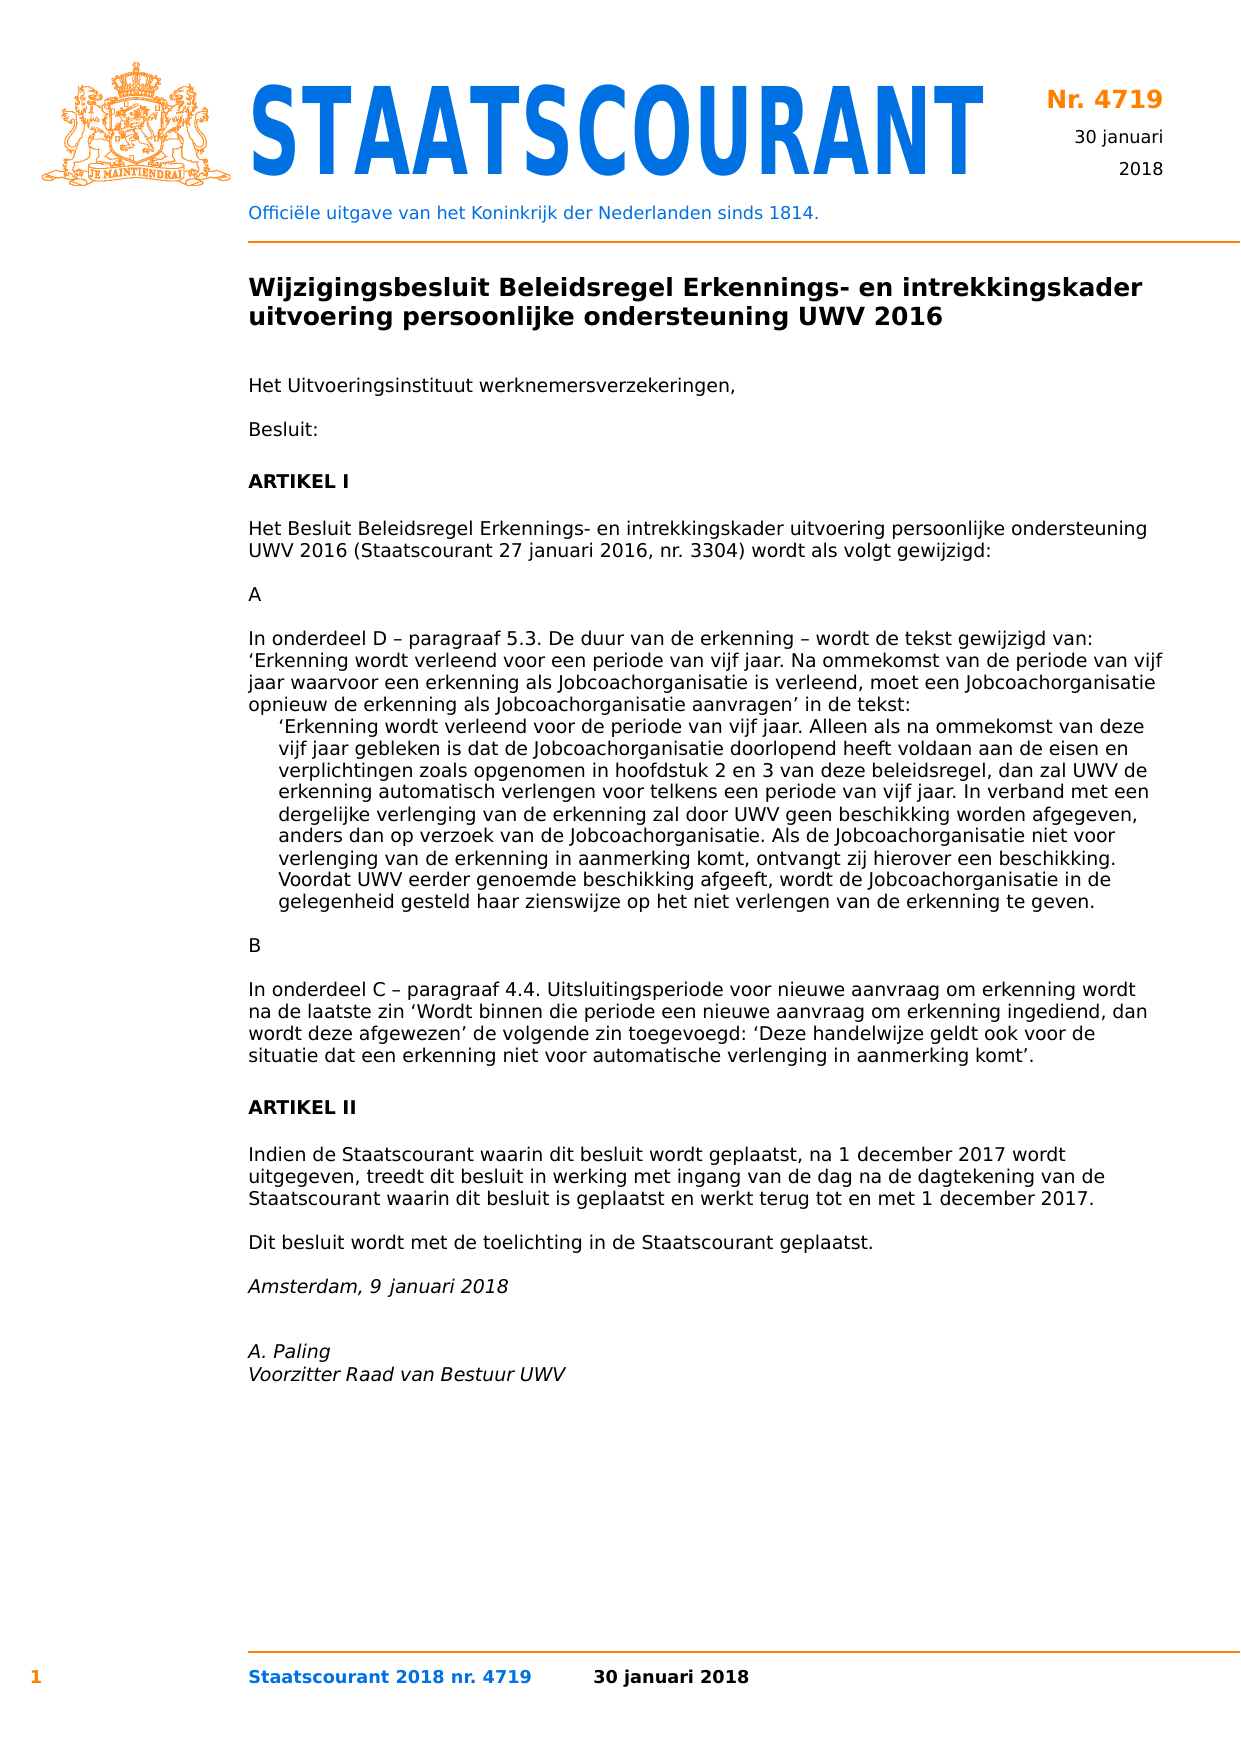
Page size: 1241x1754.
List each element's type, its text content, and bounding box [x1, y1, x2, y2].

text ‘Erkenning wordt verleend voor de periode van vijf jaar. Alleen als na ommekomst van deze vijf jaar gebleken is dat de Jobcoachorganisatie doorlopend heeft voldaan aan de eisen en verplichtingen zoals opgenomen in hoofdstuk 2 en 3 van deze beleidsregel, dan zal UWV de erkenning automatisch verlengen voor telkens een periode van vijf jaar. In verband met een dergelijke verlenging van de erkenning zal door UWV geen beschikking worden afgegeven, anders dan op verzoek van de Jobcoachorganisatie. Als de Jobcoachorganisatie niet voor verlenging van de erkenning in aanmerking komt, ontvangt zij hierover een beschikking. Voordat UWV eerder genoemde beschikking afgeeft, wordt de Jobcoachorganisatie in de gelegenheid gesteld haar zienswijze op het niet verlengen van de erkenning te geven. [278, 716, 1163, 913]
subtitle Wijzigingsbesluit Beleidsregel Erkennings- en intrekkingskader uitvoering persoonlijke ondersteuning UWV 2016 [248, 273, 1163, 331]
text B [248, 935, 1163, 957]
picture [41, 62, 231, 186]
table_cell 2018 [998, 153, 1240, 203]
text Indien de Staatscourant waarin dit besluit wordt geplaatst, na 1 december 2017 wordt uitgegeven, treedt dit besluit in werking met ingang van de dag na de dagtekening van de Staatscourant waarin dit besluit is geplaatst en werkt terug tot en met 1 december 2017. [248, 1144, 1163, 1210]
text In onderdeel C – paragraaf 4.4. Uitsluitingsperiode voor nieuwe aanvraag om erkenning wordt na de laatste zin ‘Wordt binnen die periode een nieuwe aanvraag om erkenning ingediend, dan wordt deze afgewezen’ de volgende zin toegevoegd: ‘Deze handelwijze geldt ook voor de situatie dat een erkenning niet voor automatische verlenging in aanmerking komt’. [248, 979, 1163, 1067]
text Dit besluit wordt met de toelichting in de Staatscourant geplaatst. [248, 1232, 1163, 1254]
table_cell Officiële uitgave van het Koninkrijk der Nederlanden sinds 1814. [248, 203, 1240, 241]
text Besluit: [248, 419, 1163, 441]
table_cell 30 januari [998, 121, 1240, 153]
table_header STAATSCOURANT [248, 62, 998, 203]
table_header [25, 62, 248, 241]
subtitle ARTIKEL II [248, 1097, 1163, 1119]
text A. Paling Voorzitter Raad van Bestuur UWV [248, 1319, 1163, 1385]
text Het Besluit Beleidsregel Erkennings- en intrekkingskader uitvoering persoonlijke ondersteuning UWV 2016 (Staatscourant 27 januari 2016, nr. 3304) wordt als volgt gewijzigd: [248, 518, 1163, 562]
text A [248, 584, 1163, 606]
subtitle ARTIKEL I [248, 471, 1163, 493]
text Het Uitvoeringsinstituut werknemersverzekeringen, [248, 375, 1163, 397]
table_header Nr. 4719 [998, 62, 1240, 121]
text Amsterdam, 9 januari 2018 [248, 1276, 1163, 1298]
text In onderdeel D – paragraaf 5.3. De duur van de erkenning – wordt de tekst gewijzigd van: ‘Erkenning wordt verleend voor een periode van vijf jaar. Na ommekomst van de periode van vijf jaar waarvoor een erkenning als Jobcoachorganisatie is verleend, moet een Jobcoachorganisatie opnieuw de erkenning als Jobcoachorganisatie aanvragen’ in de tekst: [248, 628, 1163, 716]
